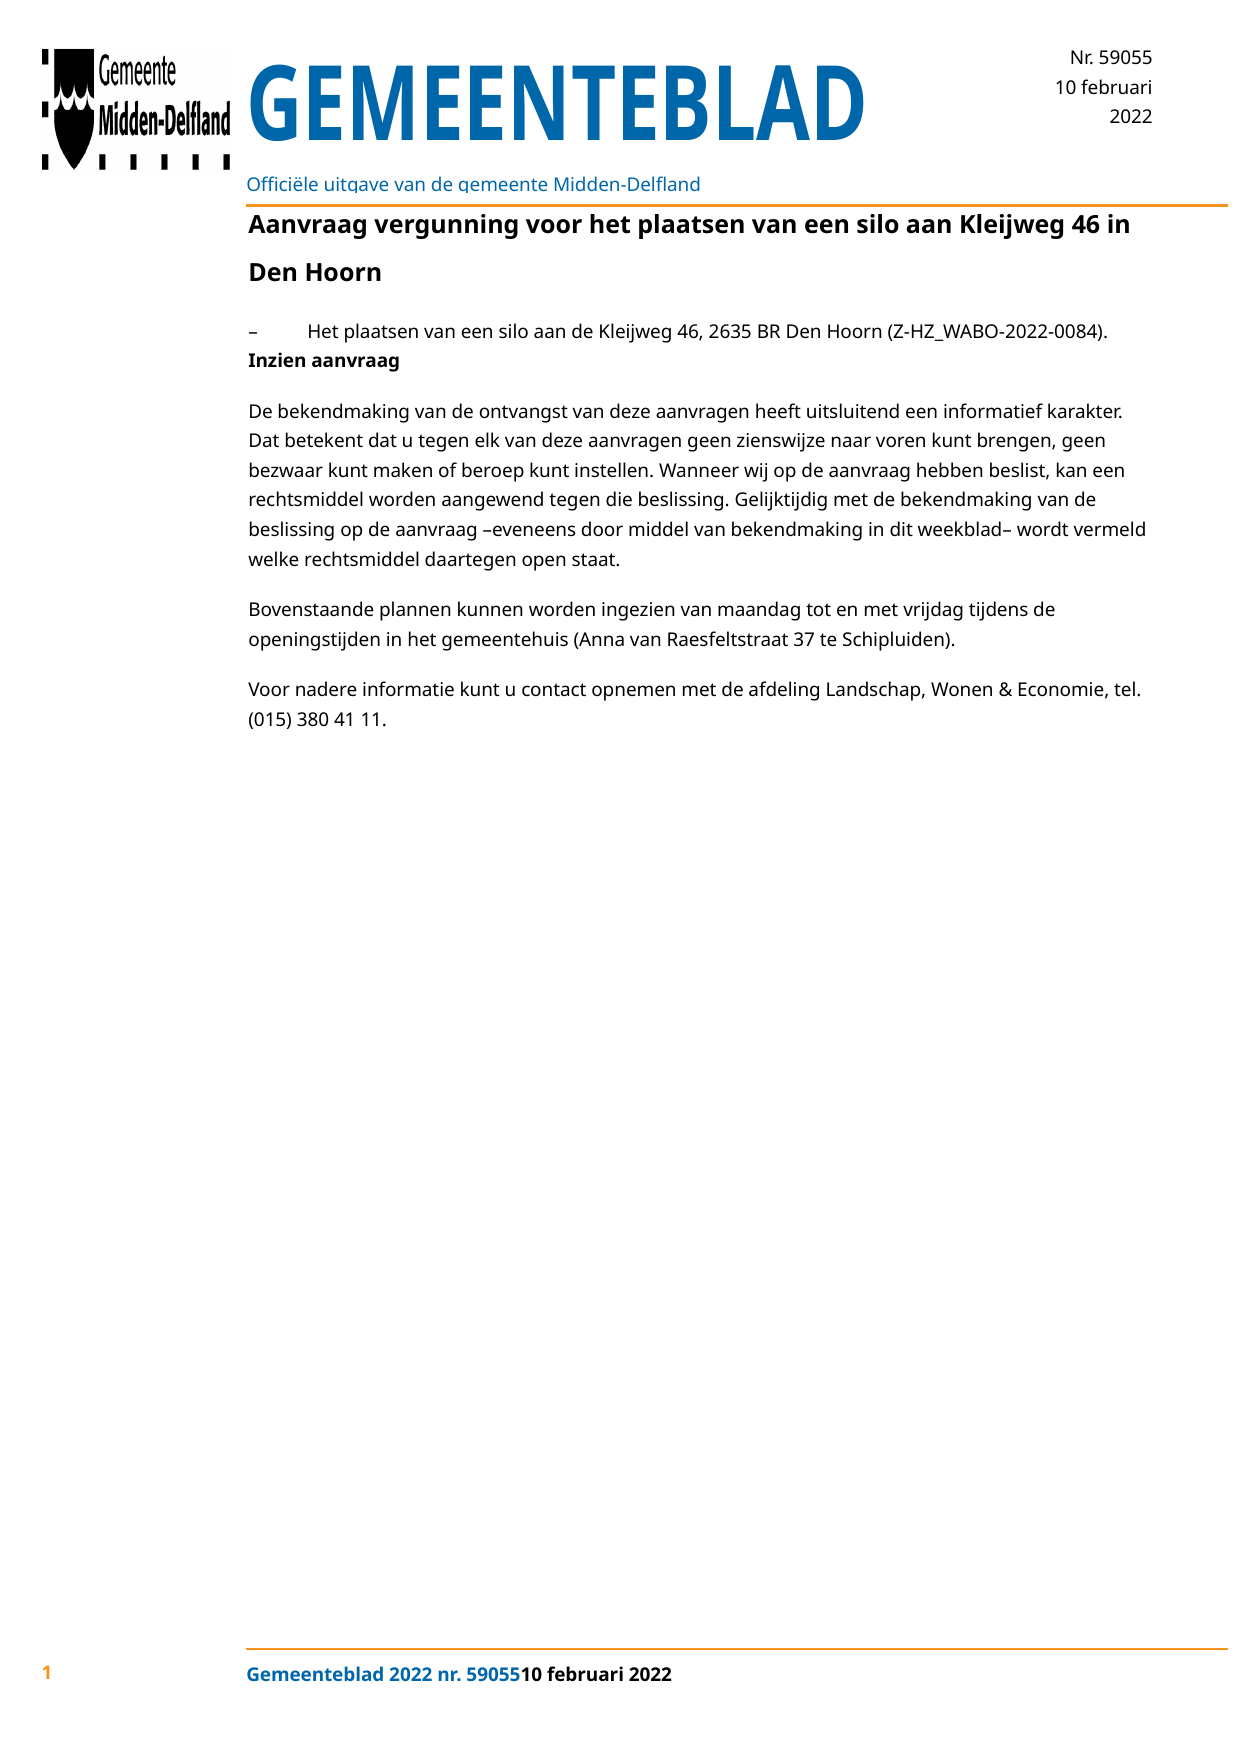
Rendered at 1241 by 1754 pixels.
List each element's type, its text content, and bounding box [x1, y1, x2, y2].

picture [41, 47, 231, 172]
list Het plaatsen van een silo aan de Kleijweg 46, 2635 BR Den Hoorn (Z-HZ_WABO-2022-0084). [248, 318, 1152, 344]
text Bovenstaande plannen kunnen worden ingezien van maandag tot en met vrijdag tijdens de openingstijden in het gemeentehuis (Anna van Raesfeltstraat 37 te Schipluiden). [248, 596, 1152, 652]
text Voor nadere informatie kunt u contact opnemen met de afdeling Landschap, Wonen & Economie, tel. (015) 380 41 11. [248, 676, 1152, 732]
text De bekendmaking van de ontvangst van deze aanvragen heeft uitsluitend een informatief karakter. Dat betekent dat u tegen elk van deze aanvragen geen zienswijze naar voren kunt brengen, geen bezwaar kunt maken of beroep kunt instellen. Wanneer wij op de aanvraag hebben beslist, kan een rechtsmiddel worden aangewend tegen die beslissing. Gelijktijdig met de bekendmaking van de beslissing op de aanvraag –eveneens door middel van bekendmaking in dit weekblad– wordt vermeld welke rechtsmiddel daartegen open staat. [248, 398, 1152, 572]
text Inzien aanvraag [248, 347, 1152, 373]
text Aanvraag vergunning voor het plaatsen van een silo aan Kleijweg 46 in Den Hoorn [248, 207, 1152, 288]
